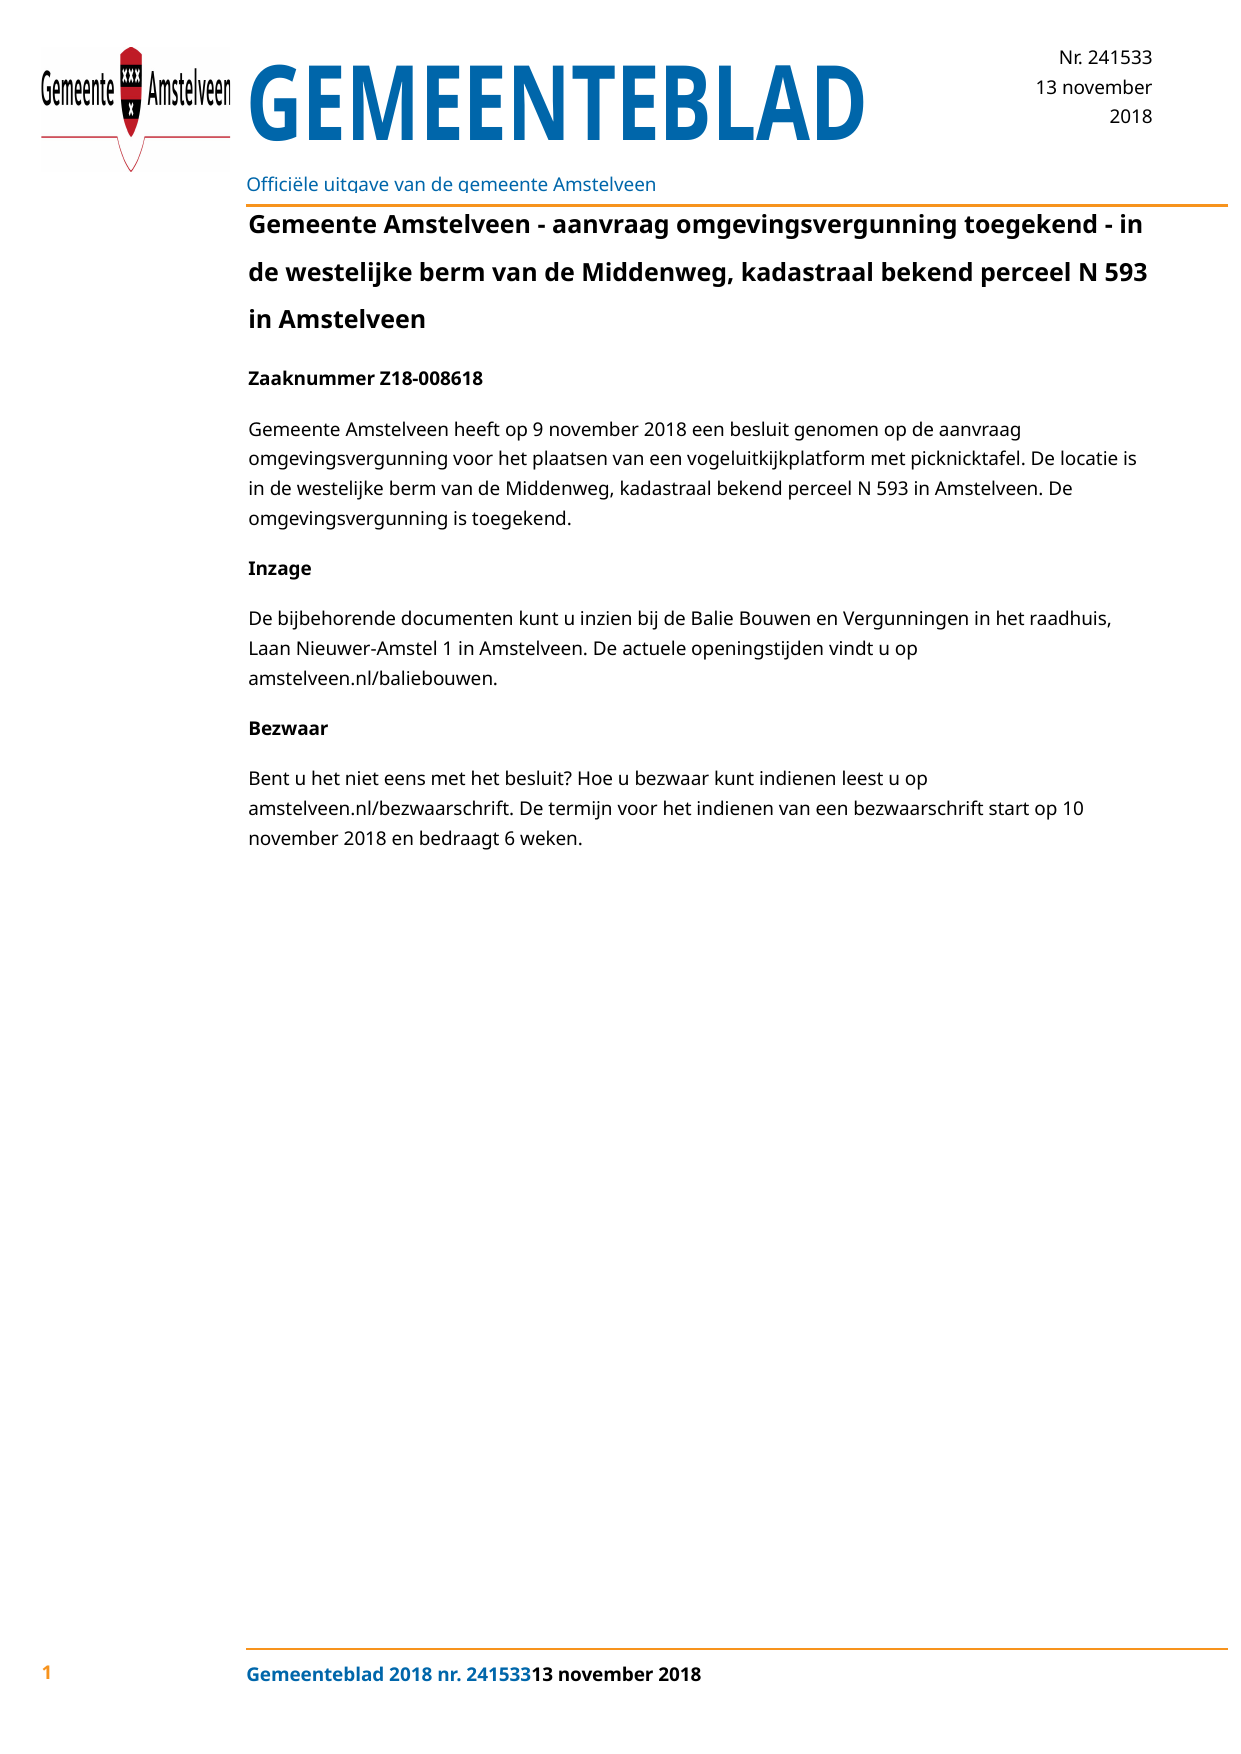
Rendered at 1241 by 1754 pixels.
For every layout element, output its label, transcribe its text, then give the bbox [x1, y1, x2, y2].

text De bijbehorende documenten kunt u inzien bij de Balie Bouwen en Vergunningen in het raadhuis, Laan Nieuwer-Amstel 1 in Amstelveen. De actuele openingstijden vindt u op amstelveen.nl/baliebouwen. [248, 606, 1152, 690]
text Gemeente Amstelveen heeft op 9 november 2018 een besluit genomen op de aanvraag omgevingsvergunning voor het plaatsen van een vogeluitkijkplatform met picknicktafel. De locatie is in de westelijke berm van de Middenweg, kadastraal bekend perceel N 593 in Amstelveen. De omgevingsvergunning is toegekend. [248, 416, 1152, 530]
text Zaaknummer Z18-008618 [248, 366, 1152, 391]
picture [41, 47, 231, 172]
text Gemeente Amstelveen - aanvraag omgevingsvergunning toegekend - in de westelijke berm van de Middenweg, kadastraal bekend perceel N 593 in Amstelveen [248, 207, 1152, 336]
text Inzage [248, 555, 1152, 581]
text Bezwaar [248, 715, 1152, 741]
text Bent u het niet eens met het besluit? Hoe u bezwaar kunt indienen leest u op amstelveen.nl/bezwaarschrift. De termijn voor het indienen van een bezwaarschrift start op 10 november 2018 en bedraagt 6 weken. [248, 766, 1152, 850]
